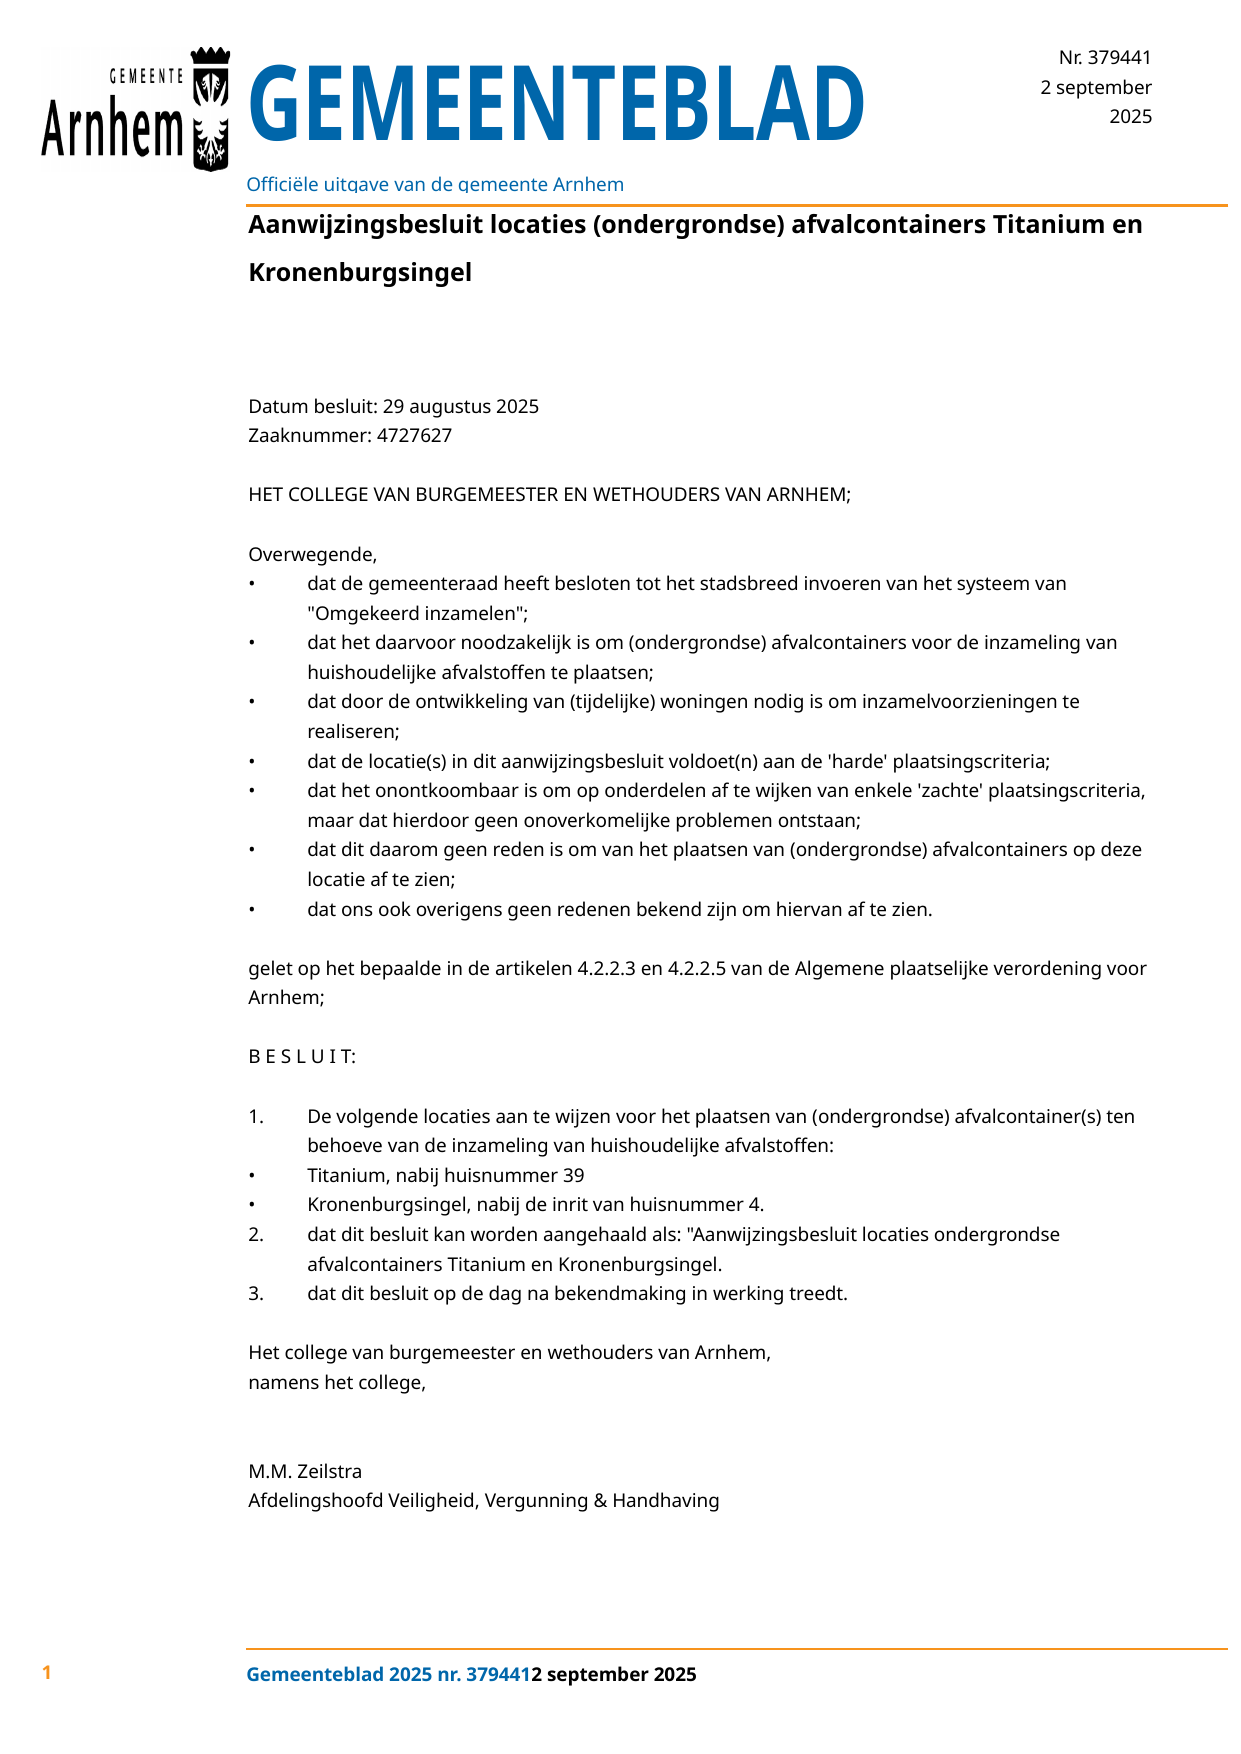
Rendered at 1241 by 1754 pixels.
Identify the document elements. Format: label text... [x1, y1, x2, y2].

list dat de locatie(s) in dit aanwijzingsbesluit voldoet(n) aan de 'harde' plaatsingscriteria; [248, 748, 1152, 774]
list Kronenburgsingel, nabij de inrit van huisnummer 4. [248, 1192, 1152, 1217]
text namens het college, [248, 1369, 1152, 1395]
list dat dit daarom geen reden is om van het plaatsen van (ondergrondse) afvalcontainers op deze locatie af te zien; [248, 837, 1152, 892]
list Titanium, nabij huisnummer 39 [248, 1162, 1152, 1188]
text B E S L U I T: [248, 1044, 1152, 1069]
text Aanwijzingsbesluit locaties (ondergrondse) afvalcontainers Titanium en Kronenburgsingel [248, 207, 1152, 288]
list De volgende locaties aan te wijzen voor het plaatsen van (ondergrondse) afvalcontainer(s) ten behoeve van de inzameling van huishoudelijke afvalstoffen: [248, 1103, 1152, 1158]
list dat dit besluit op de dag na bekendmaking in werking treedt. [248, 1280, 1152, 1306]
list dat het daarvoor noodzakelijk is om (ondergrondse) afvalcontainers voor de inzameling van huishoudelijke afvalstoffen te plaatsen; [248, 629, 1152, 685]
text HET COLLEGE VAN BURGEMEESTER EN WETHOUDERS VAN ARNHEM; [248, 482, 1152, 507]
text gelet op het bepaalde in de artikelen 4.2.2.3 en 4.2.2.5 van de Algemene plaatselijke verordening voor Arnhem; [248, 955, 1152, 1010]
list dat dit besluit kan worden aangehaald als: "Aanwijzingsbesluit locaties ondergrondse afvalcontainers Titanium en Kronenburgsingel. [248, 1221, 1152, 1277]
list dat het onontkoombaar is om op onderdelen af te wijken van enkele 'zachte' plaatsingscriteria, maar dat hierdoor geen onoverkomelijke problemen ontstaan; [248, 777, 1152, 833]
text Datum besluit: 29 augustus 2025 [248, 393, 1152, 419]
text Zaaknummer: 4727627 [248, 422, 1152, 448]
text Afdelingshoofd Veiligheid, Vergunning & Handhaving [248, 1487, 1152, 1513]
list dat door de ontwikkeling van (tijdelijke) woningen nodig is om inzamelvoorzieningen te realiseren; [248, 689, 1152, 744]
text Overwegende, [248, 541, 1152, 567]
list dat de gemeenteraad heeft besloten tot het stadsbreed invoeren van het systeem van "Omgekeerd inzamelen"; [248, 570, 1152, 626]
picture [41, 47, 231, 172]
list dat ons ook overigens geen redenen bekend zijn om hiervan af te zien. [248, 896, 1152, 922]
text M.M. Zeilstra [248, 1458, 1152, 1484]
text Het college van burgemeester en wethouders van Arnhem, [248, 1339, 1152, 1365]
